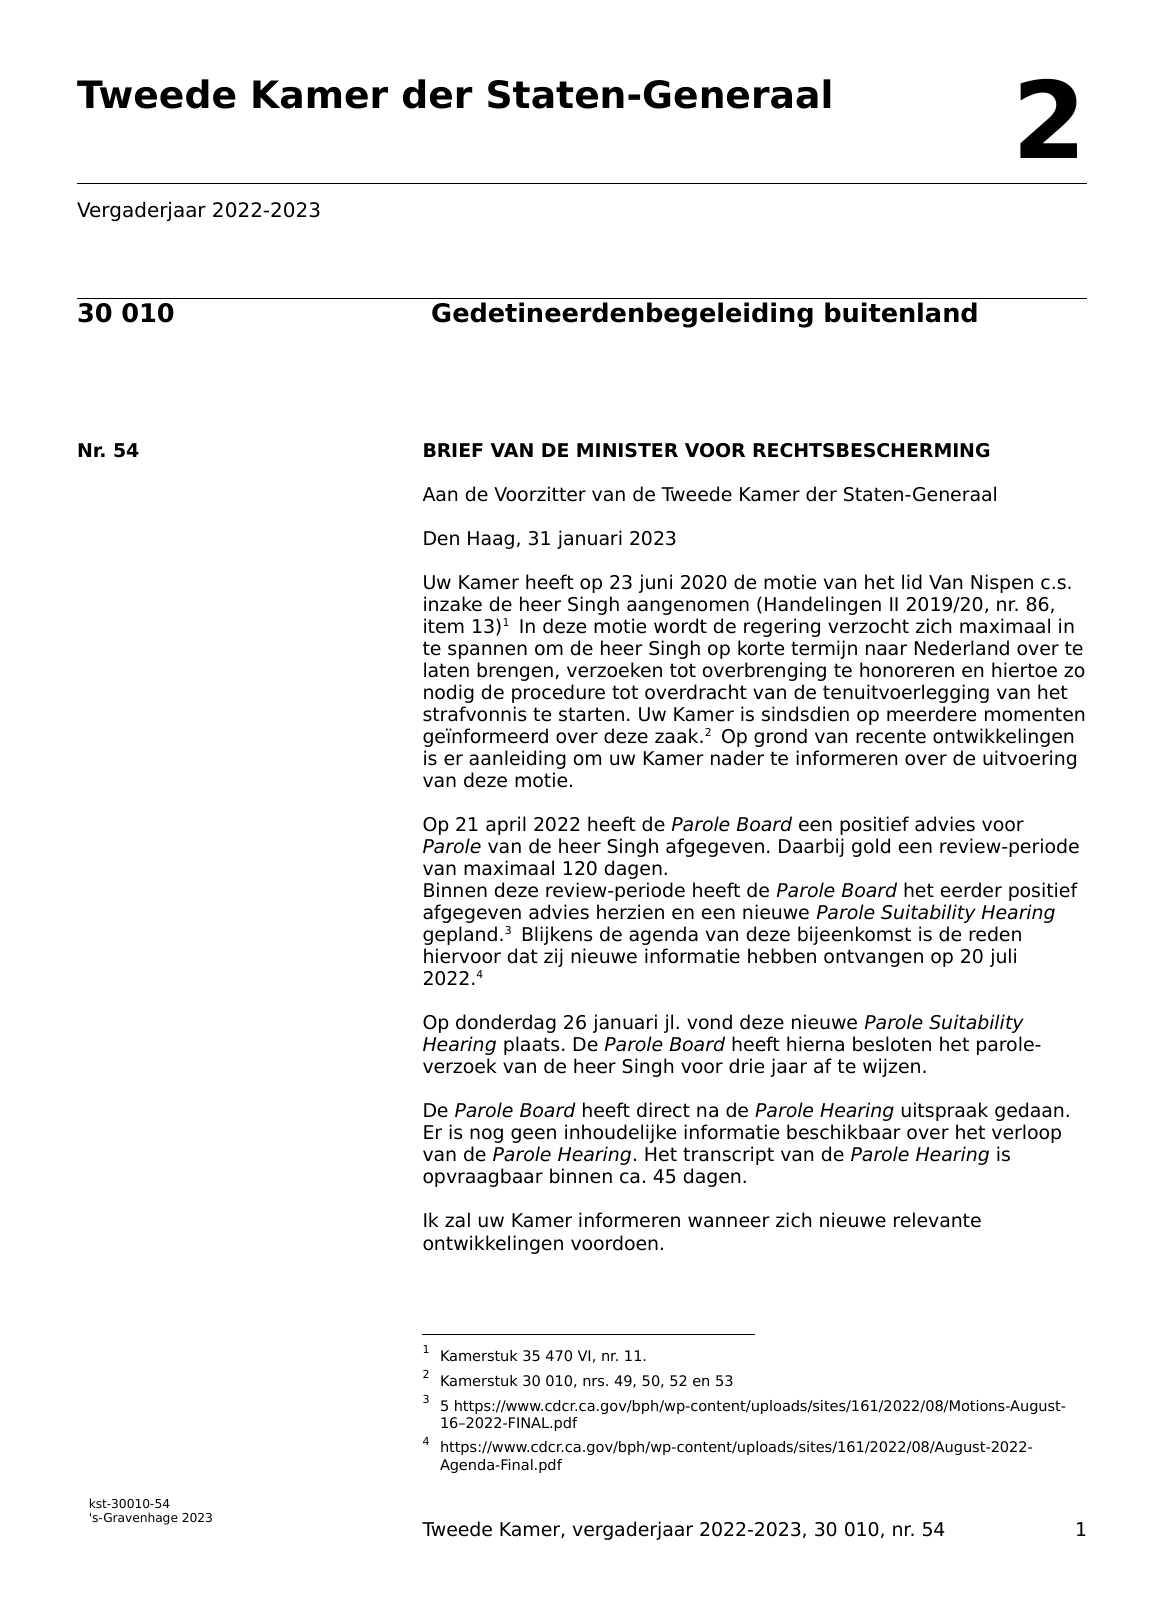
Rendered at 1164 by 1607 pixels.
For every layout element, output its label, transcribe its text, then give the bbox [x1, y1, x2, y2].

text De Parole Board heeft direct na de Parole Hearing uitspraak gedaan. Er is nog geen inhoudelijke informatie beschikbaar over het verloop van de Parole Hearing. Het transcript van de Parole Hearing is opvraagbaar binnen ca. 45 dagen. [422, 1100, 1087, 1188]
text Op donderdag 26 januari jl. vond deze nieuwe Parole Suitability Hearing plaats. De Parole Board heeft hierna besloten het parole-verzoek van de heer Singh voor drie jaar af te wijzen. [422, 1012, 1087, 1078]
text Kamerstuk 30 010, nrs. 49, 50, 52 en 53 [422, 1368, 1087, 1391]
table_cell Vergaderjaar 2022-2023 [77, 184, 1087, 298]
text Den Haag, 31 januari 2023 [422, 528, 1087, 550]
text 5 https://www.cdcr.ca.gov/bph/wp-content/uploads/sites/161/2022/08/Motions-August-16–2022-FINAL.pdf [422, 1393, 1087, 1432]
text Ik zal uw Kamer informeren wanneer zich nieuwe relevante ontwikkelingen voordoen. [422, 1210, 1087, 1254]
table_header 2 [886, 59, 1087, 183]
text 's-Gravenhage 2023 [88, 1511, 323, 1525]
text https://www.cdcr.ca.gov/bph/wp-content/uploads/sites/161/2022/08/August-2022-Agenda-Final.pdf [422, 1435, 1087, 1474]
subtitle Nr. 54 BRIEF VAN DE MINISTER VOOR RECHTSBESCHERMING [77, 440, 1087, 462]
text Uw Kamer heeft op 23 juni 2020 de motie van het lid Van Nispen c.s. inzake de heer Singh aangenomen (Handelingen II 2019/20, nr. 86, item 13) In deze motie wordt de regering verzocht zich maximaal in te spannen om de heer Singh op korte termijn naar Nederland over te laten brengen, verzoeken tot overbrenging te honoreren en hiertoe zo nodig de procedure tot overdracht van de tenuitvoerlegging van het strafvonnis te starten. Uw Kamer is sindsdien op meerdere momenten geïnformeerd over deze zaak. Op grond van recente ontwikkelingen is er aanleiding om uw Kamer nader te informeren over de uitvoering van deze motie. [422, 572, 1087, 792]
table_header Tweede Kamer der Staten-Generaal [77, 59, 886, 183]
text Op 21 april 2022 heeft de Parole Board een positief advies voor Parole van de heer Singh afgegeven. Daarbij gold een review-periode van maximaal 120 dagen. [422, 814, 1087, 880]
text Binnen deze review-periode heeft de Parole Board het eerder positief afgegeven advies herzien en een nieuwe Parole Suitability Hearing gepland. Blijkens de agenda van deze bijeenkomst is de reden hiervoor dat zij nieuwe informatie hebben ontvangen op 20 juli 2022. [422, 880, 1087, 990]
text Aan de Voorzitter van de Tweede Kamer der Staten-Generaal [422, 484, 1087, 506]
text kst-30010-54 [88, 1497, 323, 1511]
subtitle 30 010 Gedetineerdenbegeleiding buitenland [77, 299, 1087, 329]
text Kamerstuk 35 470 VI, nr. 11. [422, 1343, 1087, 1366]
